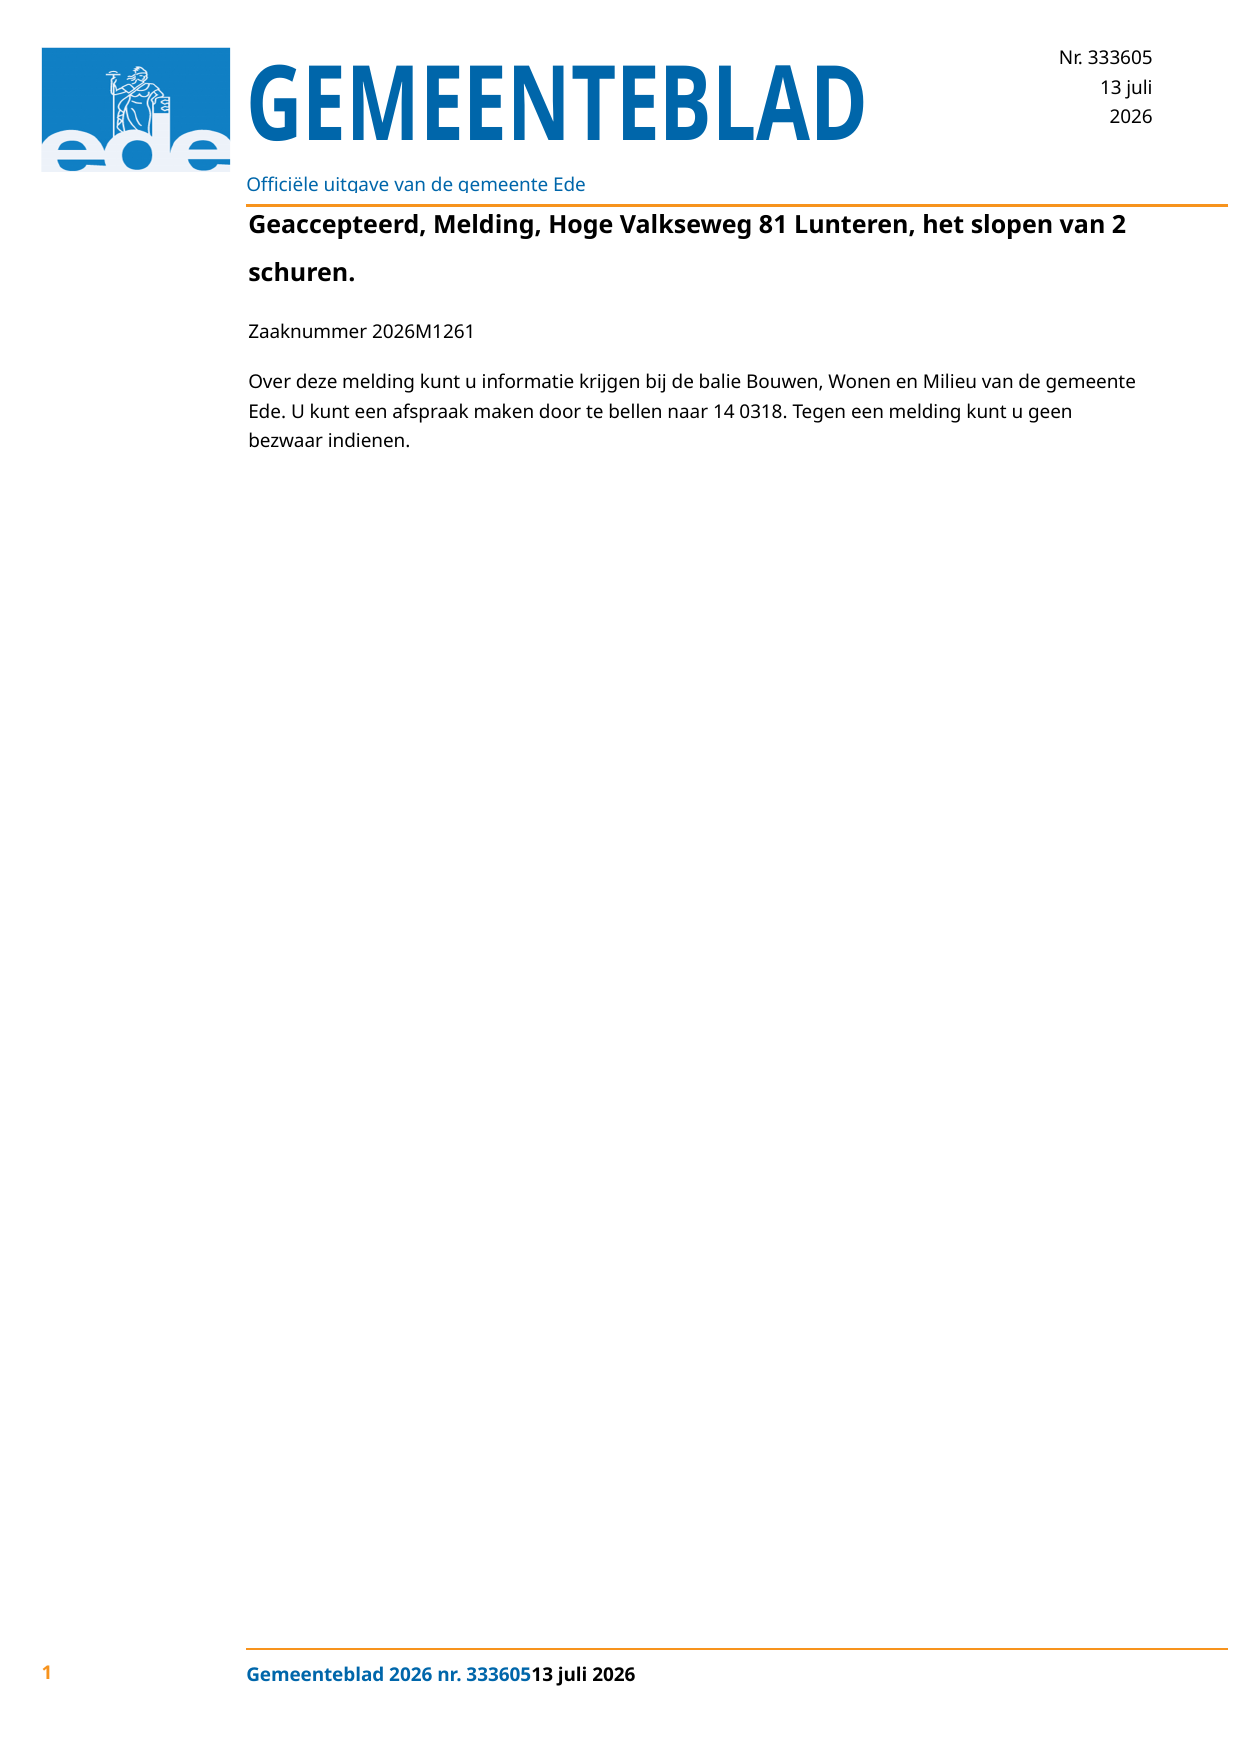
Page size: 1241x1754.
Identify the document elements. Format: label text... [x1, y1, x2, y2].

text Geaccepteerd, Melding, Hoge Valkseweg 81 Lunteren, het slopen van 2 schuren. [248, 207, 1152, 288]
text Over deze melding kunt u informatie krijgen bij de balie Bouwen, Wonen en Milieu van de gemeente Ede. U kunt een afspraak maken door te bellen naar 14 0318. Tegen een melding kunt u geen bezwaar indienen. [248, 368, 1152, 453]
text Zaaknummer 2026M1261 [248, 318, 1152, 344]
picture [41, 47, 231, 172]
